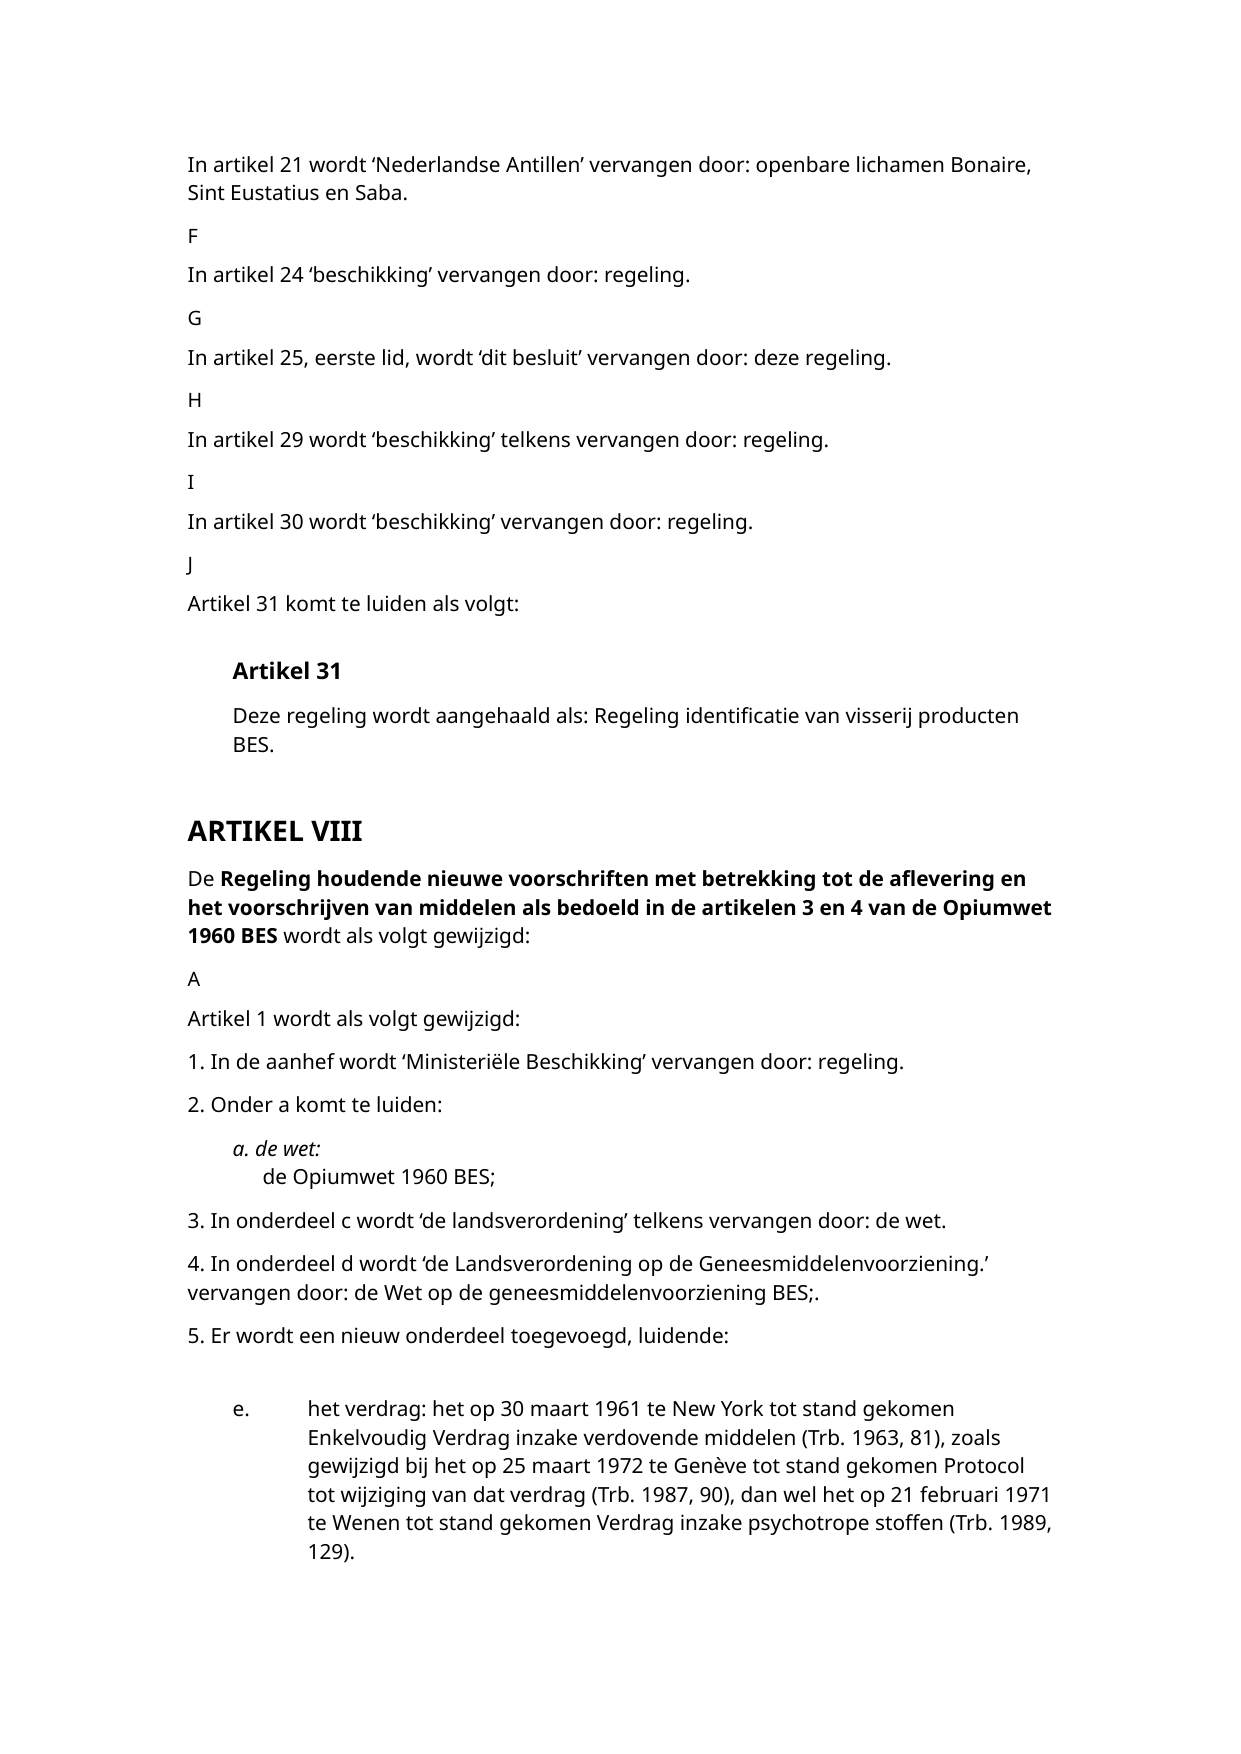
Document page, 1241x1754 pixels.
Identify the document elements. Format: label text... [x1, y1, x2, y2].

text In artikel 25, eerste lid, wordt ‘dit besluit’ vervangen door: deze regeling. [187, 343, 1053, 371]
text De Regeling houdende nieuwe voorschriften met betrekking tot de aflevering en het voorschrijven van middelen als bedoeld in de artikelen 3 en 4 van de Opiumwet 1960 BES wordt als volgt gewijzigd: [187, 864, 1053, 950]
text In artikel 30 wordt ‘beschikking’ vervangen door: regeling. [187, 507, 1053, 536]
text In artikel 21 wordt ‘Nederlandse Antillen’ vervangen door: openbare lichamen Bonaire, Sint Eustatius en Saba. [187, 150, 1053, 207]
text J [187, 551, 1053, 578]
text I [187, 468, 1053, 495]
text In artikel 24 ‘beschikking’ vervangen door: regeling. [187, 261, 1053, 289]
text Artikel 1 wordt als volgt gewijzigd: [187, 1004, 1053, 1032]
text 4. In onderdeel d wordt ‘de Landsverordening op de Geneesmiddelenvoorziening.’ vervangen door: de Wet op de geneesmiddelenvoorziening BES;. [187, 1249, 1053, 1306]
text de Opiumwet 1960 BES; [262, 1162, 1053, 1191]
text 2. Onder a komt te luiden: [187, 1091, 1053, 1119]
text 1. In de aanhef wordt ‘Ministeriële Beschikking’ vervangen door: regeling. [187, 1047, 1053, 1076]
subtitle ARTIKEL VIII [187, 811, 1053, 849]
text Deze regeling wordt aangehaald als: Regeling identificatie van visserij producten BES. [232, 702, 1053, 758]
text 5. Er wordt een nieuw onderdeel toegevoegd, luidende: [187, 1321, 1053, 1349]
text 3. In onderdeel c wordt ‘de landsverordening’ telkens vervangen door: de wet. [187, 1206, 1053, 1234]
text H [187, 386, 1053, 413]
list het verdrag: het op 30 maart 1961 te New York tot stand gekomen Enkelvoudig Verdrag inzake verdovende middelen (Trb. 1963, 81), zoals gewijzigd bij het op 25 maart 1972 te Genève tot stand gekomen Protocol tot wijziging van dat verdrag (Trb. 1987, 90), dan wel het op 21 februari 1971 te Wenen tot stand gekomen Verdrag inzake psychotrope stoffen (Trb. 1989, 129). [232, 1394, 1053, 1565]
subtitle Artikel 31 [232, 655, 1053, 687]
text a. de wet: [232, 1134, 1053, 1162]
text In artikel 29 wordt ‘beschikking’ telkens vervangen door: regeling. [187, 425, 1053, 453]
text A [187, 965, 1053, 992]
text F [187, 222, 1053, 249]
text G [187, 304, 1053, 331]
text Artikel 31 komt te luiden als volgt: [187, 589, 1053, 618]
